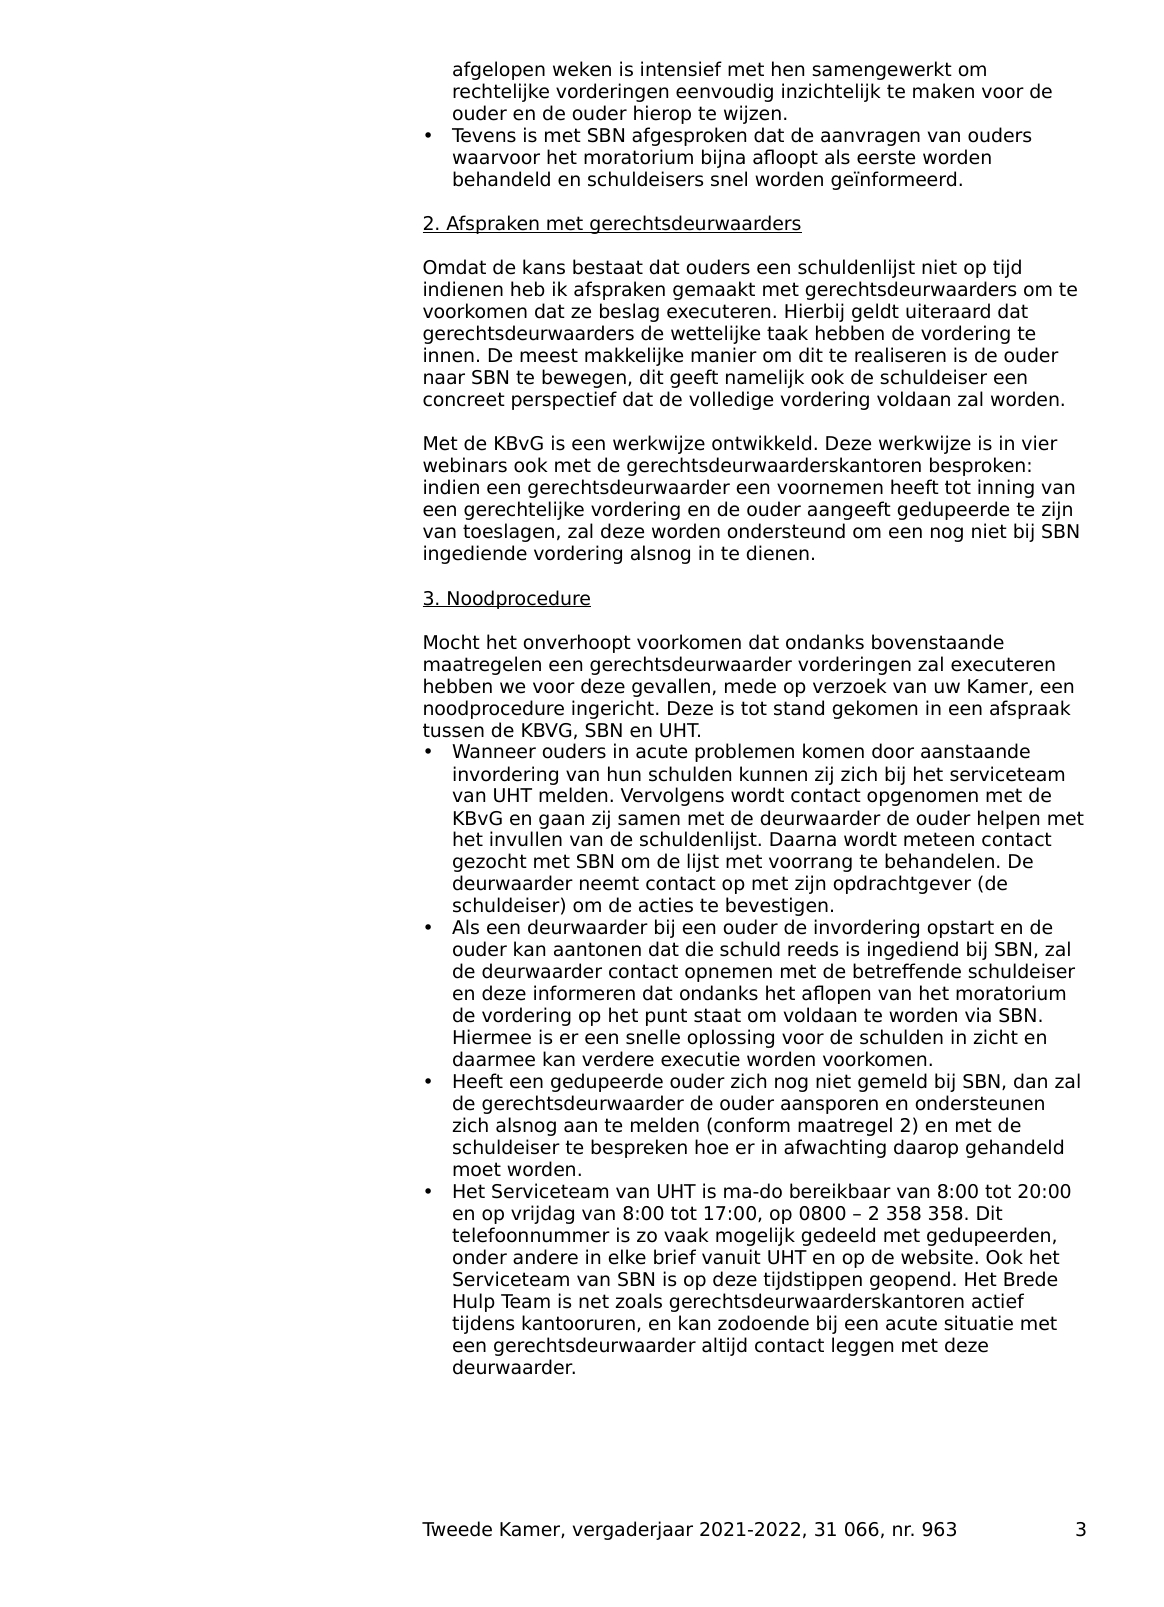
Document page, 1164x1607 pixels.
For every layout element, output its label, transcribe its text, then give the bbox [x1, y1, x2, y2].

text Omdat de kans bestaat dat ouders een schuldenlijst niet op tijd indienen heb ik afspraken gemaakt met gerechtsdeurwaarders om te voorkomen dat ze beslag executeren. Hierbij geldt uiteraard dat gerechtsdeurwaarders de wettelijke taak hebben de vordering te innen. De meest makkelijke manier om dit te realiseren is de ouder naar SBN te bewegen, dit geeft namelijk ook de schuldeiser een concreet perspectief dat de volledige vordering voldaan zal worden. [422, 257, 1087, 411]
subtitle 3. Noodprocedure [422, 587, 1087, 609]
text afgelopen weken is intensief met hen samengewerkt om rechtelijke vorderingen eenvoudig inzichtelijk te maken voor de ouder en de ouder hierop te wijzen. [422, 59, 1087, 125]
text Mocht het onverhoopt voorkomen dat ondanks bovenstaande maatregelen een gerechtsdeurwaarder vorderingen zal executeren hebben we voor deze gevallen, mede op verzoek van uw Kamer, een noodprocedure ingericht. Deze is tot stand gekomen in een afspraak tussen de KBVG, SBN en UHT. [422, 632, 1087, 741]
text • Als een deurwaarder bij een ouder de invordering opstart en de ouder kan aantonen dat die schuld reeds is ingediend bij SBN, zal de deurwaarder contact opnemen met de betreffende schuldeiser en deze informeren dat ondanks het aflopen van het moratorium de vordering op het punt staat om voldaan te worden via SBN. Hiermee is er een snelle oplossing voor de schulden in zicht en daarmee kan verdere executie worden voorkomen. [422, 917, 1087, 1071]
text • Heeft een gedupeerde ouder zich nog niet gemeld bij SBN, dan zal de gerechtsdeurwaarder de ouder aansporen en ondersteunen zich alsnog aan te melden (conform maatregel 2) en met de schuldeiser te bespreken hoe er in afwachting daarop gehandeld moet worden. [422, 1071, 1087, 1181]
text • Wanneer ouders in acute problemen komen door aanstaande invordering van hun schulden kunnen zij zich bij het serviceteam van UHT melden. Vervolgens wordt contact opgenomen met de KBvG en gaan zij samen met de deurwaarder de ouder helpen met het invullen van de schuldenlijst. Daarna wordt meteen contact gezocht met SBN om de lijst met voorrang te behandelen. De deurwaarder neemt contact op met zijn opdrachtgever (de schuldeiser) om de acties te bevestigen. [422, 741, 1087, 917]
text • Tevens is met SBN afgesproken dat de aanvragen van ouders waarvoor het moratorium bijna afloopt als eerste worden behandeld en schuldeisers snel worden geïnformeerd. [422, 125, 1087, 191]
subtitle 2. Afspraken met gerechtsdeurwaarders [422, 213, 1087, 235]
text Met de KBvG is een werkwijze ontwikkeld. Deze werkwijze is in vier webinars ook met de gerechtsdeurwaarderskantoren besproken: indien een gerechtsdeurwaarder een voornemen heeft tot inning van een gerechtelijke vordering en de ouder aangeeft gedupeerde te zijn van toeslagen, zal deze worden ondersteund om een nog niet bij SBN ingediende vordering alsnog in te dienen. [422, 433, 1087, 565]
text • Het Serviceteam van UHT is ma-do bereikbaar van 8:00 tot 20:00 en op vrijdag van 8:00 tot 17:00, op 0800 – 2 358 358. Dit telefoonnummer is zo vaak mogelijk gedeeld met gedupeerden, onder andere in elke brief vanuit UHT en op de website. Ook het Serviceteam van SBN is op deze tijdstippen geopend. Het Brede Hulp Team is net zoals gerechtsdeurwaarderskantoren actief tijdens kantooruren, en kan zodoende bij een acute situatie met een gerechtsdeurwaarder altijd contact leggen met deze deurwaarder. [422, 1181, 1087, 1379]
